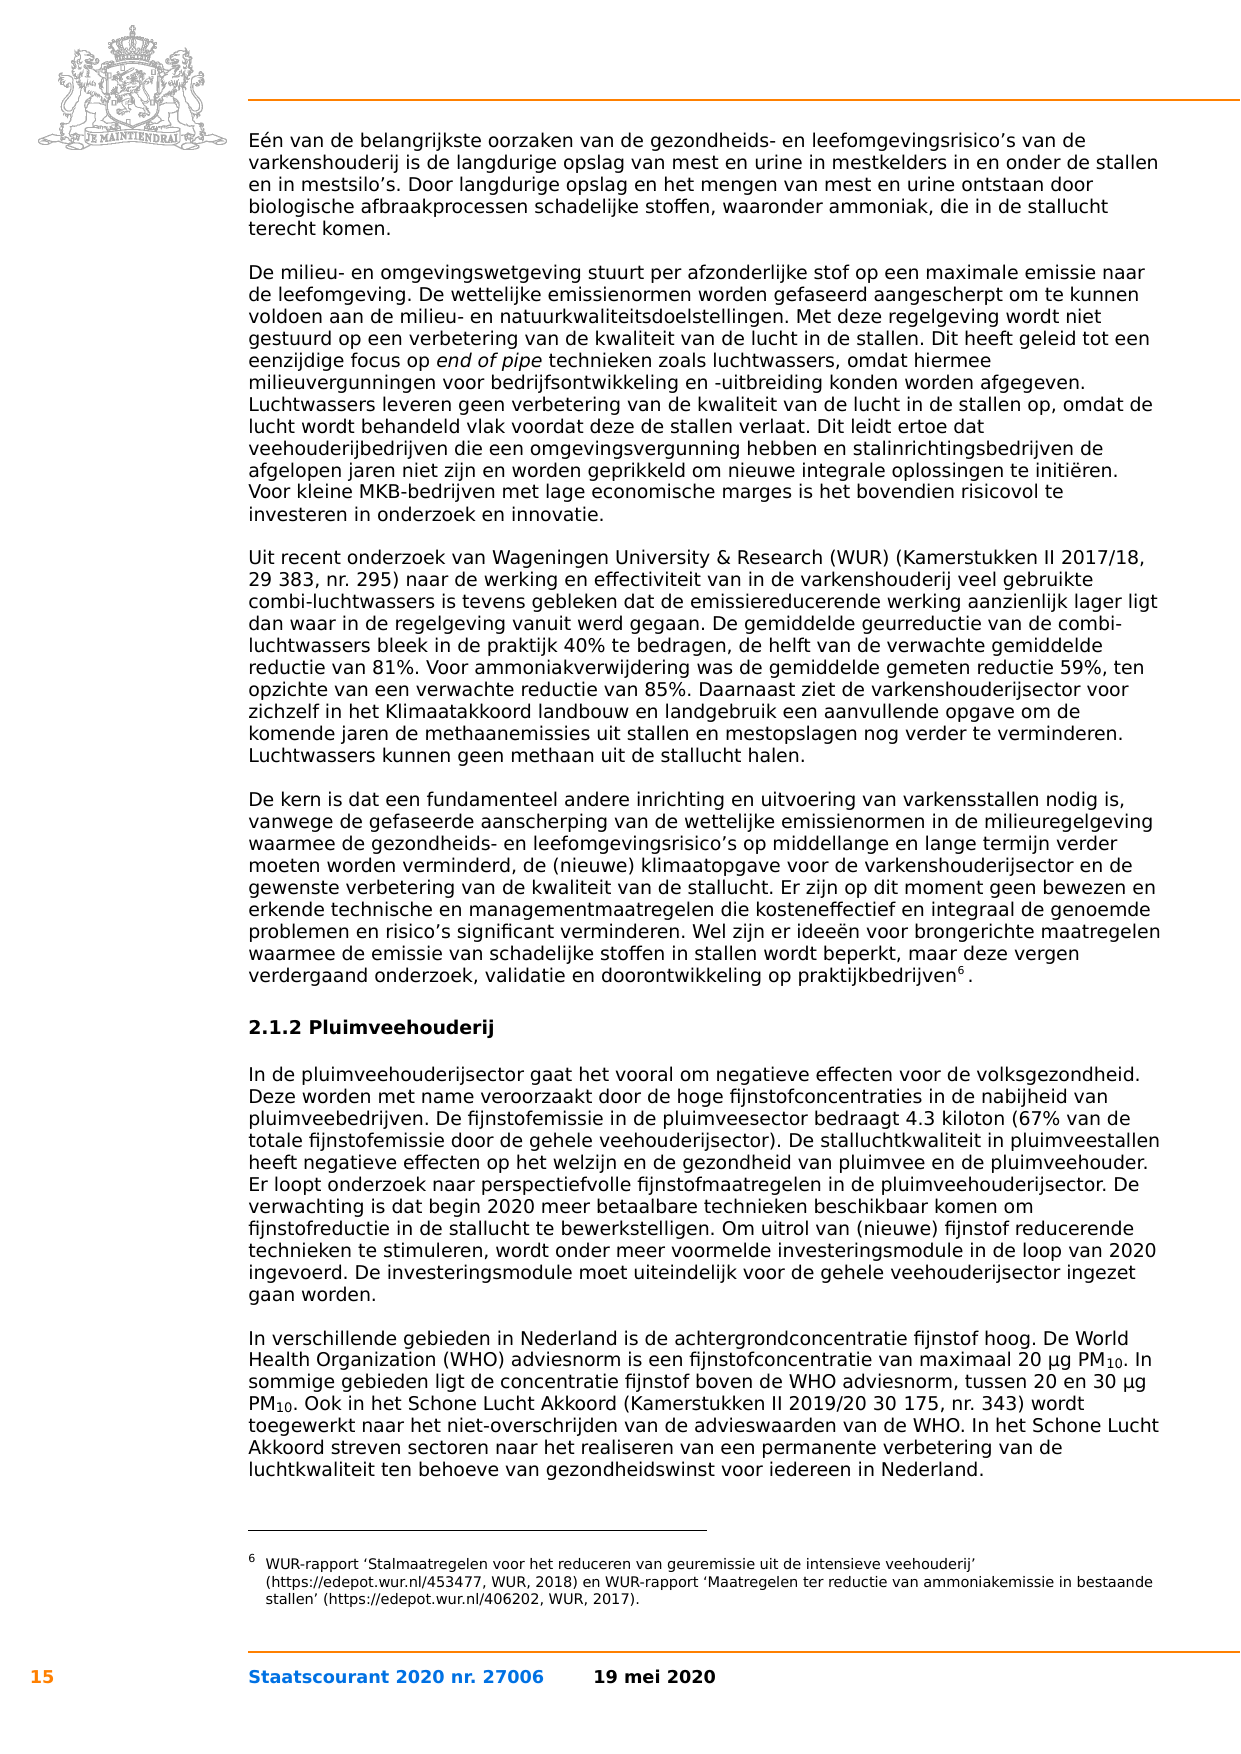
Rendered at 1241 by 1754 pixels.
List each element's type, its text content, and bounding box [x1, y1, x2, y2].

picture [38, 25, 227, 150]
text In de pluimveehouderijsector gaat het vooral om negatieve effecten voor de volksgezondheid. Deze worden met name veroorzaakt door de hoge fijnstofconcentraties in de nabijheid van pluimveebedrijven. De fijnstofemissie in de pluimveesector bedraagt 4.3 kiloton (67% van de totale fijnstofemissie door de gehele veehouderijsector). De stalluchtkwaliteit in pluimveestallen heeft negatieve effecten op het welzijn en de gezondheid van pluimvee en de pluimveehouder. Er loopt onderzoek naar perspectiefvolle fijnstofmaatregelen in de pluimveehouderijsector. De verwachting is dat begin 2020 meer betaalbare technieken beschikbaar komen om fijnstofreductie in de stallucht te bewerkstelligen. Om uitrol van (nieuwe) fijnstof reducerende technieken te stimuleren, wordt onder meer voormelde investeringsmodule in de loop van 2020 ingevoerd. De investeringsmodule moet uiteindelijk voor de gehele veehouderijsector ingezet gaan worden. [248, 1064, 1163, 1306]
text Eén van de belangrijkste oorzaken van de gezondheids- en leefomgevingsrisico’s van de varkenshouderij is de langdurige opslag van mest en urine in mestkelders in en onder de stallen en in mestsilo’s. Door langdurige opslag en het mengen van mest en urine ontstaan door biologische afbraakprocessen schadelijke stoffen, waaronder ammoniak, die in de stallucht terecht komen. [248, 130, 1163, 240]
text De milieu- en omgevingswetgeving stuurt per afzonderlijke stof op een maximale emissie naar de leefomgeving. De wettelijke emissienormen worden gefaseerd aangescherpt om te kunnen voldoen aan de milieu- en natuurkwaliteitsdoelstellingen. Met deze regelgeving wordt niet gestuurd op een verbetering van de kwaliteit van de lucht in de stallen. Dit heeft geleid tot een eenzijdige focus op end of pipe technieken zoals luchtwassers, omdat hiermee milieuvergunningen voor bedrijfsontwikkeling en -uitbreiding konden worden afgegeven. Luchtwassers leveren geen verbetering van de kwaliteit van de lucht in de stallen op, omdat de lucht wordt behandeld vlak voordat deze de stallen verlaat. Dit leidt ertoe dat veehouderijbedrijven die een omgevingsvergunning hebben en stalinrichtingsbedrijven de afgelopen jaren niet zijn en worden geprikkeld om nieuwe integrale oplossingen te initiëren. Voor kleine MKB-bedrijven met lage economische marges is het bovendien risicovol te investeren in onderzoek en innovatie. [248, 262, 1163, 525]
text De kern is dat een fundamenteel andere inrichting en uitvoering van varkensstallen nodig is, vanwege de gefaseerde aanscherping van de wettelijke emissienormen in de milieuregelgeving waarmee de gezondheids- en leefomgevingsrisico’s op middellange en lange termijn verder moeten worden verminderd, de (nieuwe) klimaatopgave voor de varkenshouderijsector en de gewenste verbetering van de kwaliteit van de stallucht. Er zijn op dit moment geen bewezen en erkende technische en managementmaatregelen die kosteneffectief en integraal de genoemde problemen en risico’s significant verminderen. Wel zijn er ideeën voor brongerichte maatregelen waarmee de emissie van schadelijke stoffen in stallen wordt beperkt, maar deze vergen verdergaand onderzoek, validatie en doorontwikkeling op praktijkbedrijven. [248, 789, 1163, 987]
subtitle 2.1.2 Pluimveehouderij [248, 1017, 1163, 1039]
text WUR-rapport ‘Stalmaatregelen voor het reduceren van geuremissie uit de intensieve veehouderij’ (https://edepot.wur.nl/453477, WUR, 2018) en WUR-rapport ‘Maatregelen ter reductie van ammoniakemissie in bestaande stallen’ (https://edepot.wur.nl/406202, WUR, 2017). [248, 1552, 1163, 1608]
text In verschillende gebieden in Nederland is de achtergrondconcentratie fijnstof hoog. De World Health Organization (WHO) adviesnorm is een fijnstofconcentratie van maximaal 20 µg PM10. In sommige gebieden ligt de concentratie fijnstof boven de WHO adviesnorm, tussen 20 en 30 µg PM10. Ook in het Schone Lucht Akkoord (Kamerstukken II 2019/20 30 175, nr. 343) wordt toegewerkt naar het niet-overschrijden van de advieswaarden van de WHO. In het Schone Lucht Akkoord streven sectoren naar het realiseren van een permanente verbetering van de luchtkwaliteit ten behoeve van gezondheidswinst voor iedereen in Nederland. [248, 1327, 1163, 1481]
text Uit recent onderzoek van Wageningen University & Research (WUR) (Kamerstukken II 2017/18, 29 383, nr. 295) naar de werking en effectiviteit van in de varkenshouderij veel gebruikte combi-luchtwassers is tevens gebleken dat de emissiereducerende werking aanzienlijk lager ligt dan waar in de regelgeving vanuit werd gegaan. De gemiddelde geurreductie van de combi-luchtwassers bleek in de praktijk 40% te bedragen, de helft van de verwachte gemiddelde reductie van 81%. Voor ammoniakverwijdering was de gemiddelde gemeten reductie 59%, ten opzichte van een verwachte reductie van 85%. Daarnaast ziet de varkenshouderijsector voor zichzelf in het Klimaatakkoord landbouw en landgebruik een aanvullende opgave om de komende jaren de methaanemissies uit stallen en mestopslagen nog verder te verminderen. Luchtwassers kunnen geen methaan uit de stallucht halen. [248, 547, 1163, 767]
